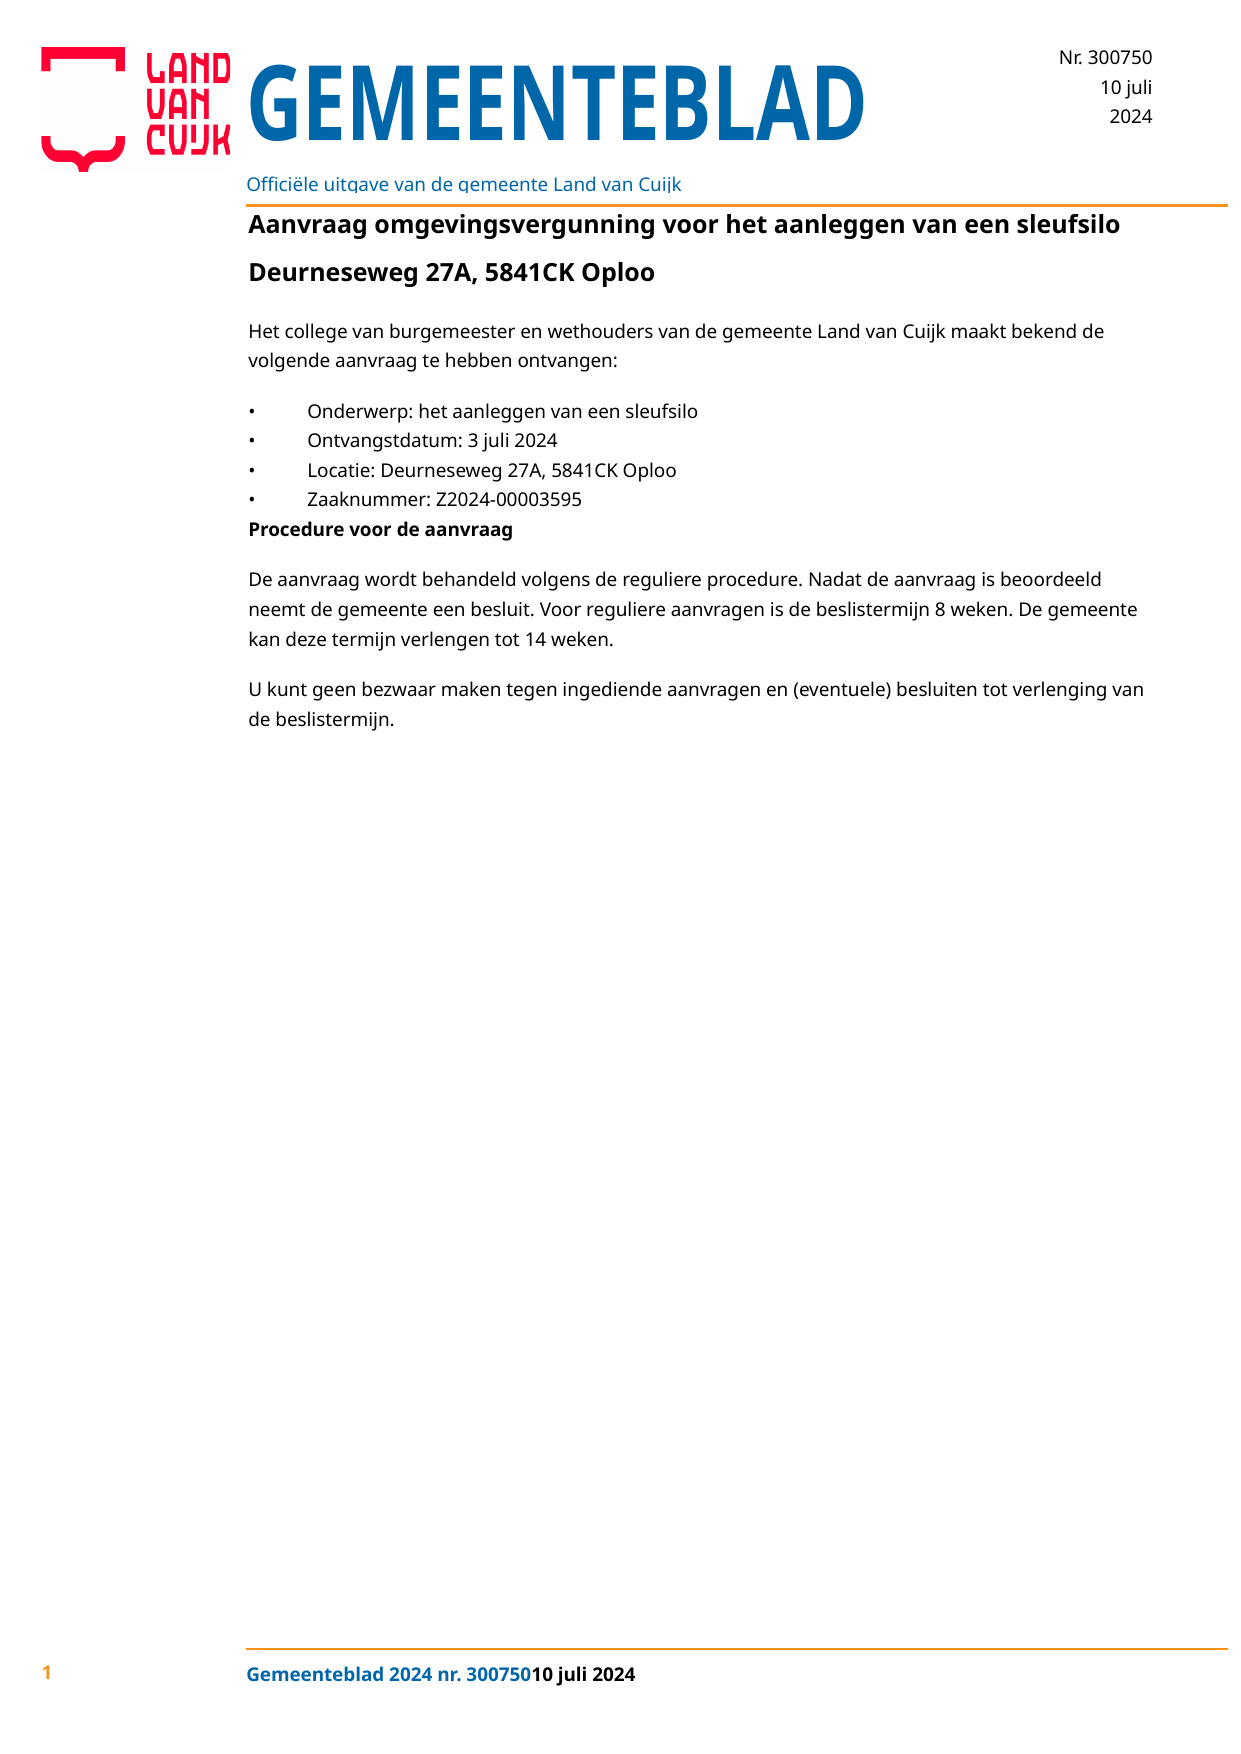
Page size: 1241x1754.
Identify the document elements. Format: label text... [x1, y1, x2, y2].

list Onderwerp: het aanleggen van een sleufsilo [248, 398, 1152, 424]
list Locatie: Deurneseweg 27A, 5841CK Oploo [248, 457, 1152, 483]
list Ontvangstdatum: 3 juli 2024 [248, 427, 1152, 453]
text Aanvraag omgevingsvergunning voor het aanleggen van een sleufsilo Deurneseweg 27A, 5841CK Oploo [248, 207, 1152, 288]
text U kunt geen bezwaar maken tegen ingediende aanvragen en (eventuele) besluiten tot verlenging van de beslistermijn. [248, 676, 1152, 732]
text Procedure voor de aanvraag [248, 516, 1152, 542]
picture [41, 47, 231, 172]
text Het college van burgemeester en wethouders van de gemeente Land van Cuijk maakt bekend de volgende aanvraag te hebben ontvangen: [248, 318, 1152, 373]
text De aanvraag wordt behandeld volgens de reguliere procedure. Nadat de aanvraag is beoordeeld neemt de gemeente een besluit. Voor reguliere aanvragen is de beslistermijn 8 weken. De gemeente kan deze termijn verlengen tot 14 weken. [248, 567, 1152, 652]
list Zaaknummer: Z2024-00003595 [248, 487, 1152, 512]
